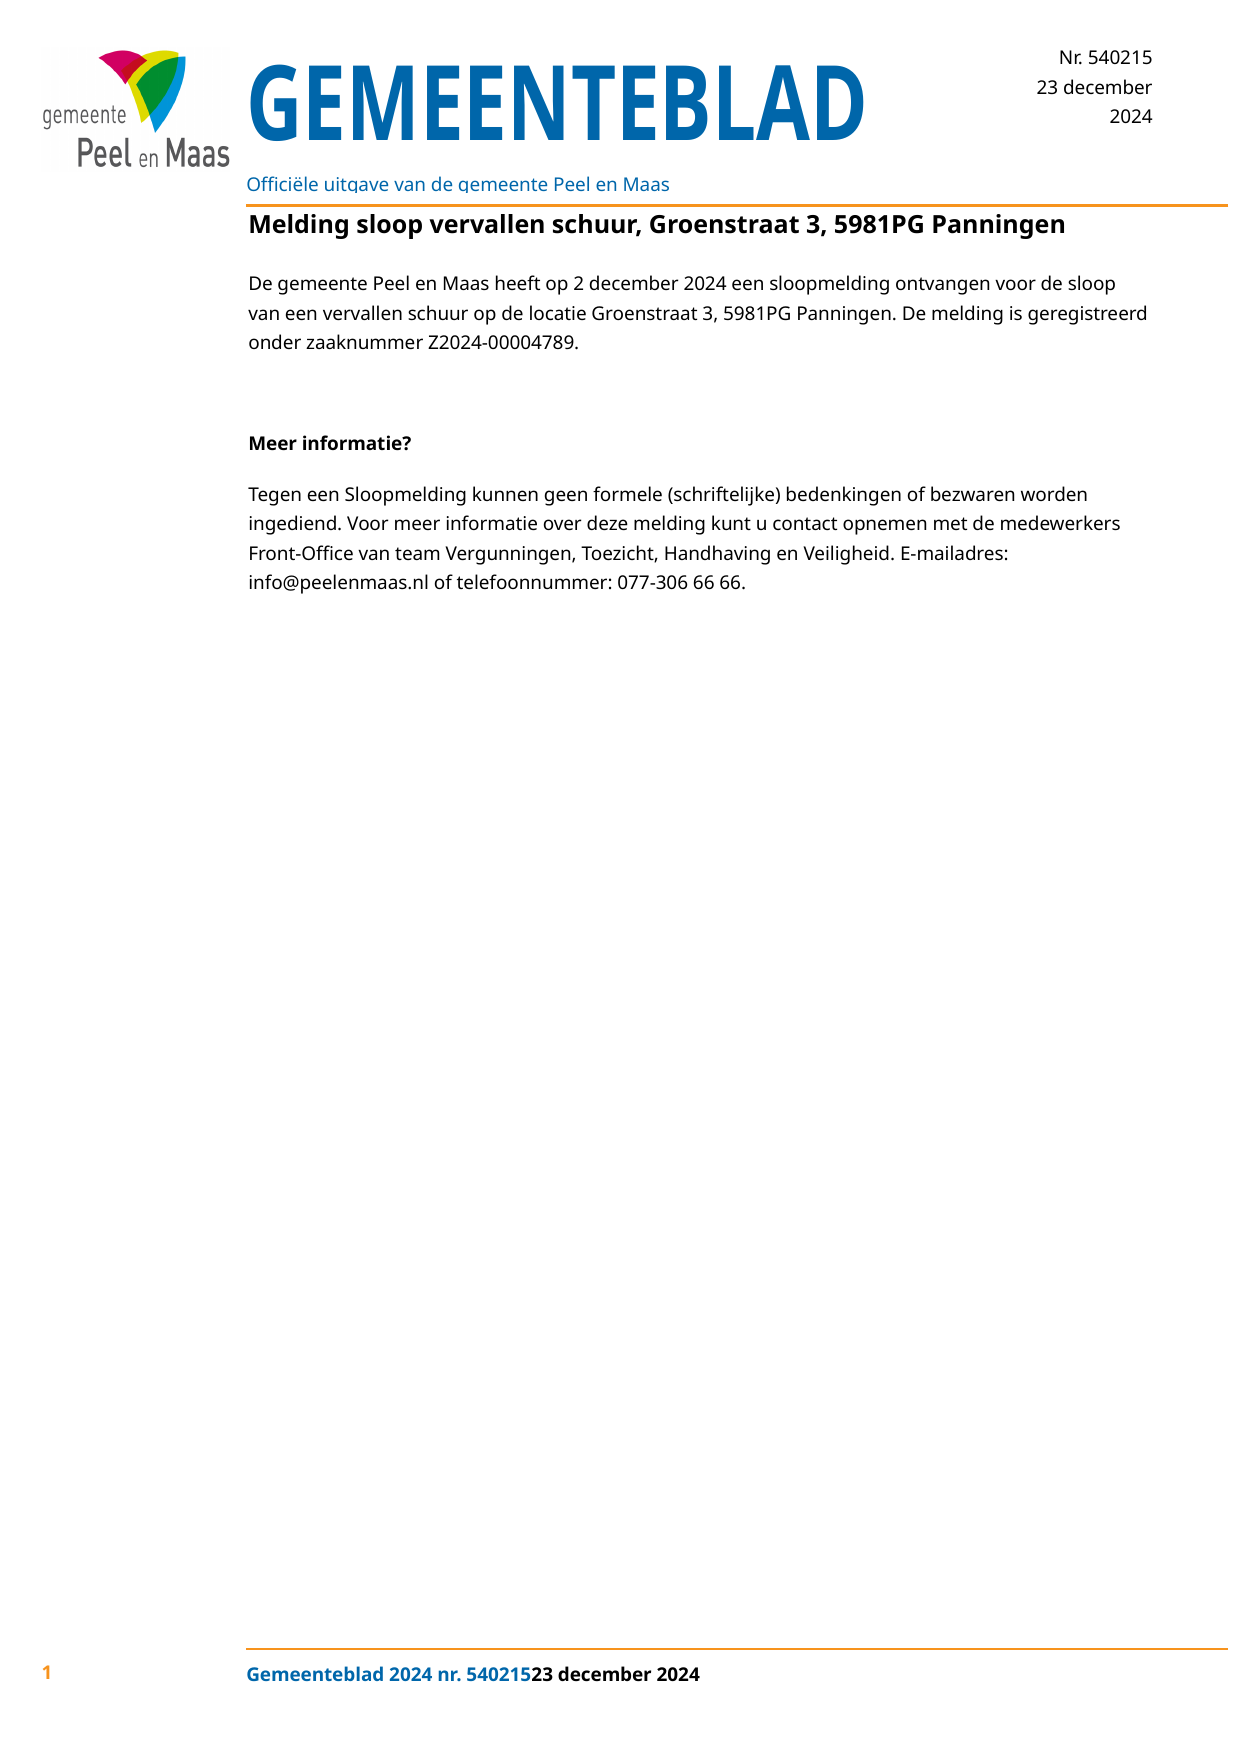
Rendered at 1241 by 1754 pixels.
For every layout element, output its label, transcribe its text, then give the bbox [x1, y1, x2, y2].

text Melding sloop vervallen schuur, Groenstraat 3, 5981PG Panningen [248, 207, 1152, 241]
text De gemeente Peel en Maas heeft op 2 december 2024 een sloopmelding ontvangen voor de sloop van een vervallen schuur op de locatie Groenstraat 3, 5981PG Panningen. De melding is geregistreerd onder zaaknummer Z2024-00004789. [248, 270, 1152, 355]
text Meer informatie? [248, 430, 1152, 456]
text Tegen een Sloopmelding kunnen geen formele (schriftelijke) bedenkingen of bezwaren worden ingediend. Voor meer informatie over deze melding kunt u contact opnemen met de medewerkers Front-Office van team Vergunningen, Toezicht, Handhaving en Veiligheid. E-mailadres: info@peelenmaas.nl of telefoonnummer: 077-306 66 66. [248, 481, 1152, 595]
picture [41, 47, 231, 172]
